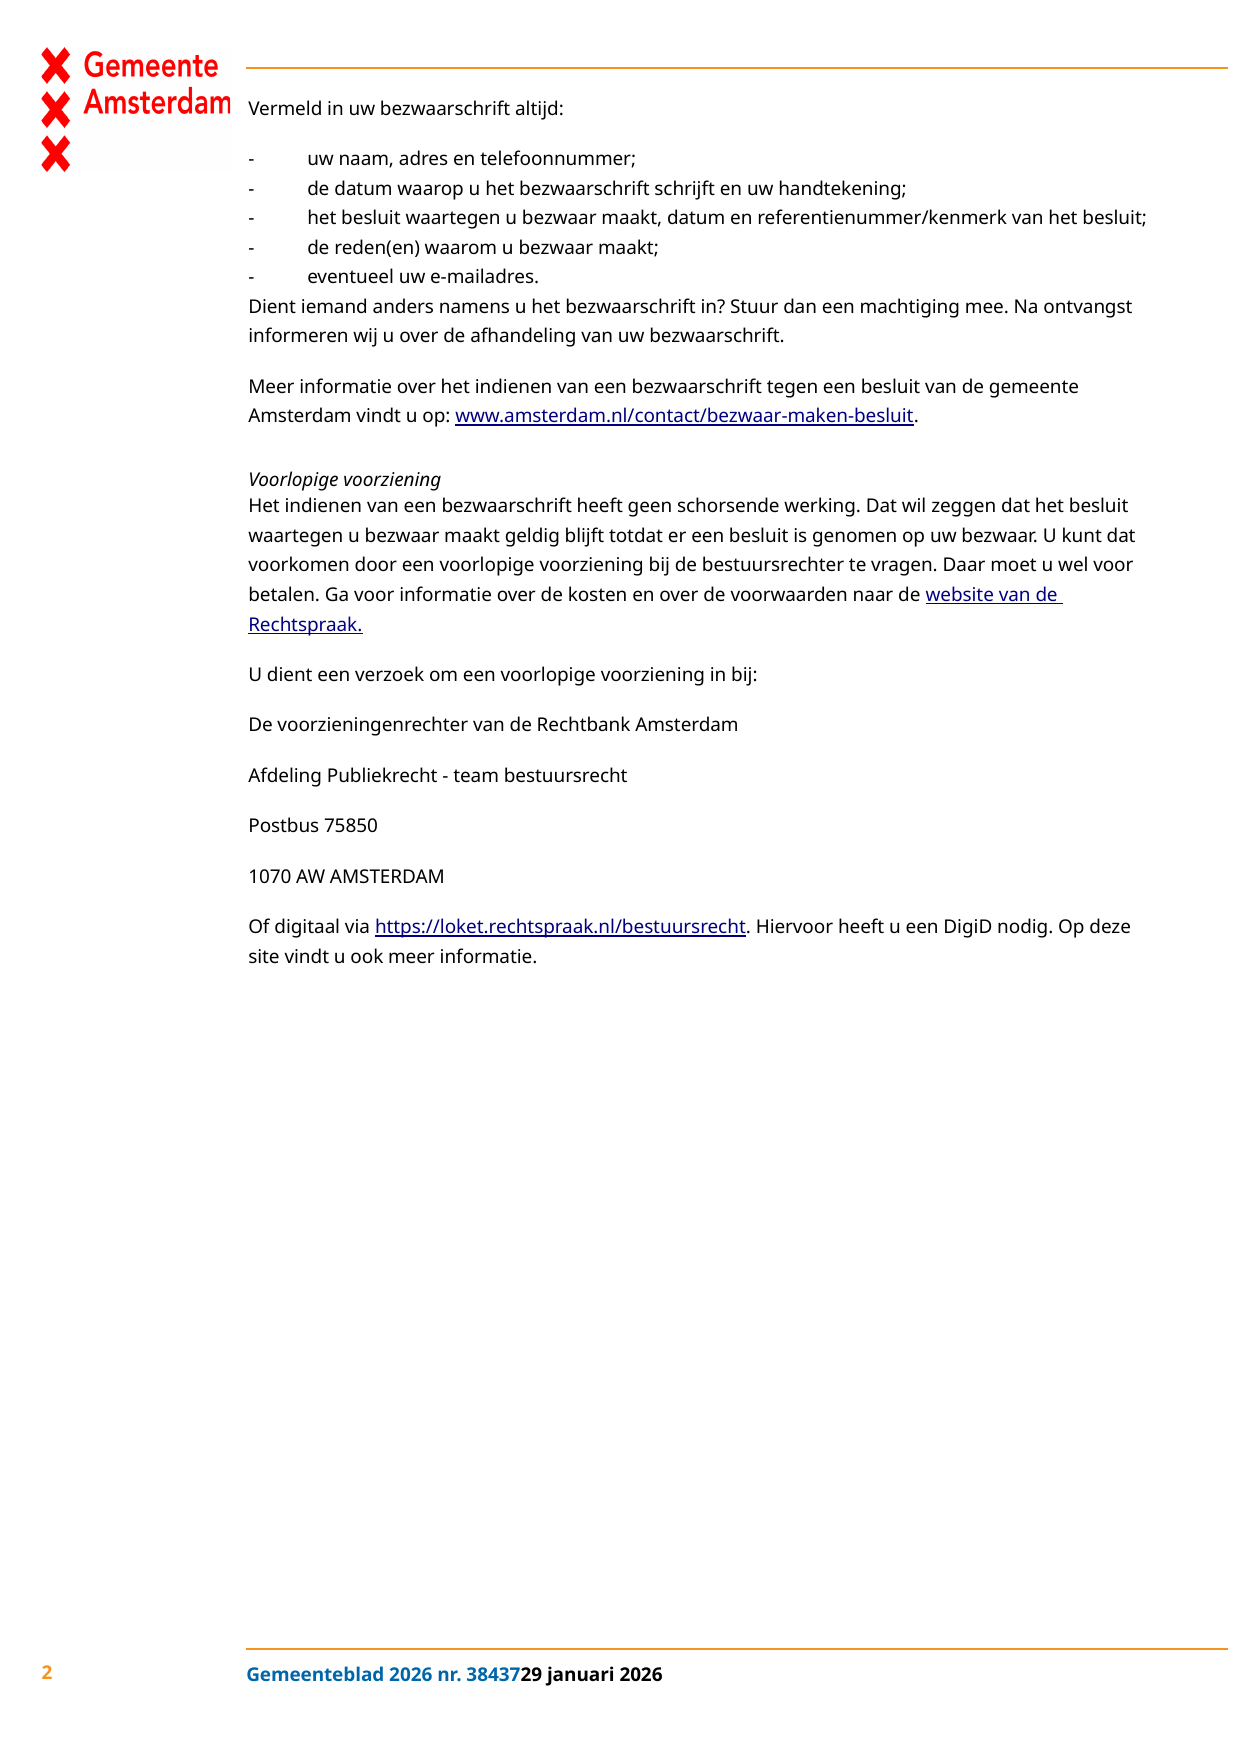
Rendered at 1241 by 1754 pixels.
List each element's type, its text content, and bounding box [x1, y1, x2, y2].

text De voorzieningenrechter van de Rechtbank Amsterdam [248, 712, 1152, 737]
text Het indienen van een bezwaarschrift heeft geen schorsende werking. Dat wil zeggen dat het besluit waartegen u bezwaar maakt geldig blijft totdat er een besluit is genomen op uw bezwaar. U kunt dat voorkomen door een voorlopige voorziening bij de bestuursrechter te vragen. Daar moet u wel voor betalen. Ga voor informatie over de kosten en over de voorwaarden naar de website van de Rechtspraak. [248, 492, 1152, 636]
picture [41, 47, 231, 172]
text Afdeling Publiekrecht - team bestuursrecht [248, 762, 1152, 788]
list uw naam, adres en telefoonnummer; [248, 145, 1152, 171]
text 1070 AW AMSTERDAM [248, 863, 1152, 888]
text Vermeld in uw bezwaarschrift altijd: [248, 95, 1152, 121]
list het besluit waartegen u bezwaar maakt, datum en referentienummer/kenmerk van het besluit; [248, 204, 1152, 230]
text Of digitaal via https://loket.rechtspraak.nl/bestuursrecht. Hiervoor heeft u een DigiD nodig. Op deze site vindt u ook meer informatie. [248, 913, 1152, 968]
text Voorlopige voorziening [248, 467, 1152, 492]
text Postbus 75850 [248, 812, 1152, 838]
list de datum waarop u het bezwaarschrift schrijft en uw handtekening; [248, 175, 1152, 201]
text U dient een verzoek om een voorlopige voorziening in bij: [248, 661, 1152, 687]
text Dient iemand anders namens u het bezwaarschrift in? Stuur dan een machtiging mee. Na ontvangst informeren wij u over de afhandeling van uw bezwaarschrift. [248, 293, 1152, 348]
list eventueel uw e-mailadres. [248, 263, 1152, 289]
text Meer informatie over het indienen van een bezwaarschrift tegen een besluit van de gemeente Amsterdam vindt u op: www.amsterdam.nl/contact/bezwaar-maken-besluit. [248, 373, 1152, 428]
list de reden(en) waarom u bezwaar maakt; [248, 234, 1152, 260]
